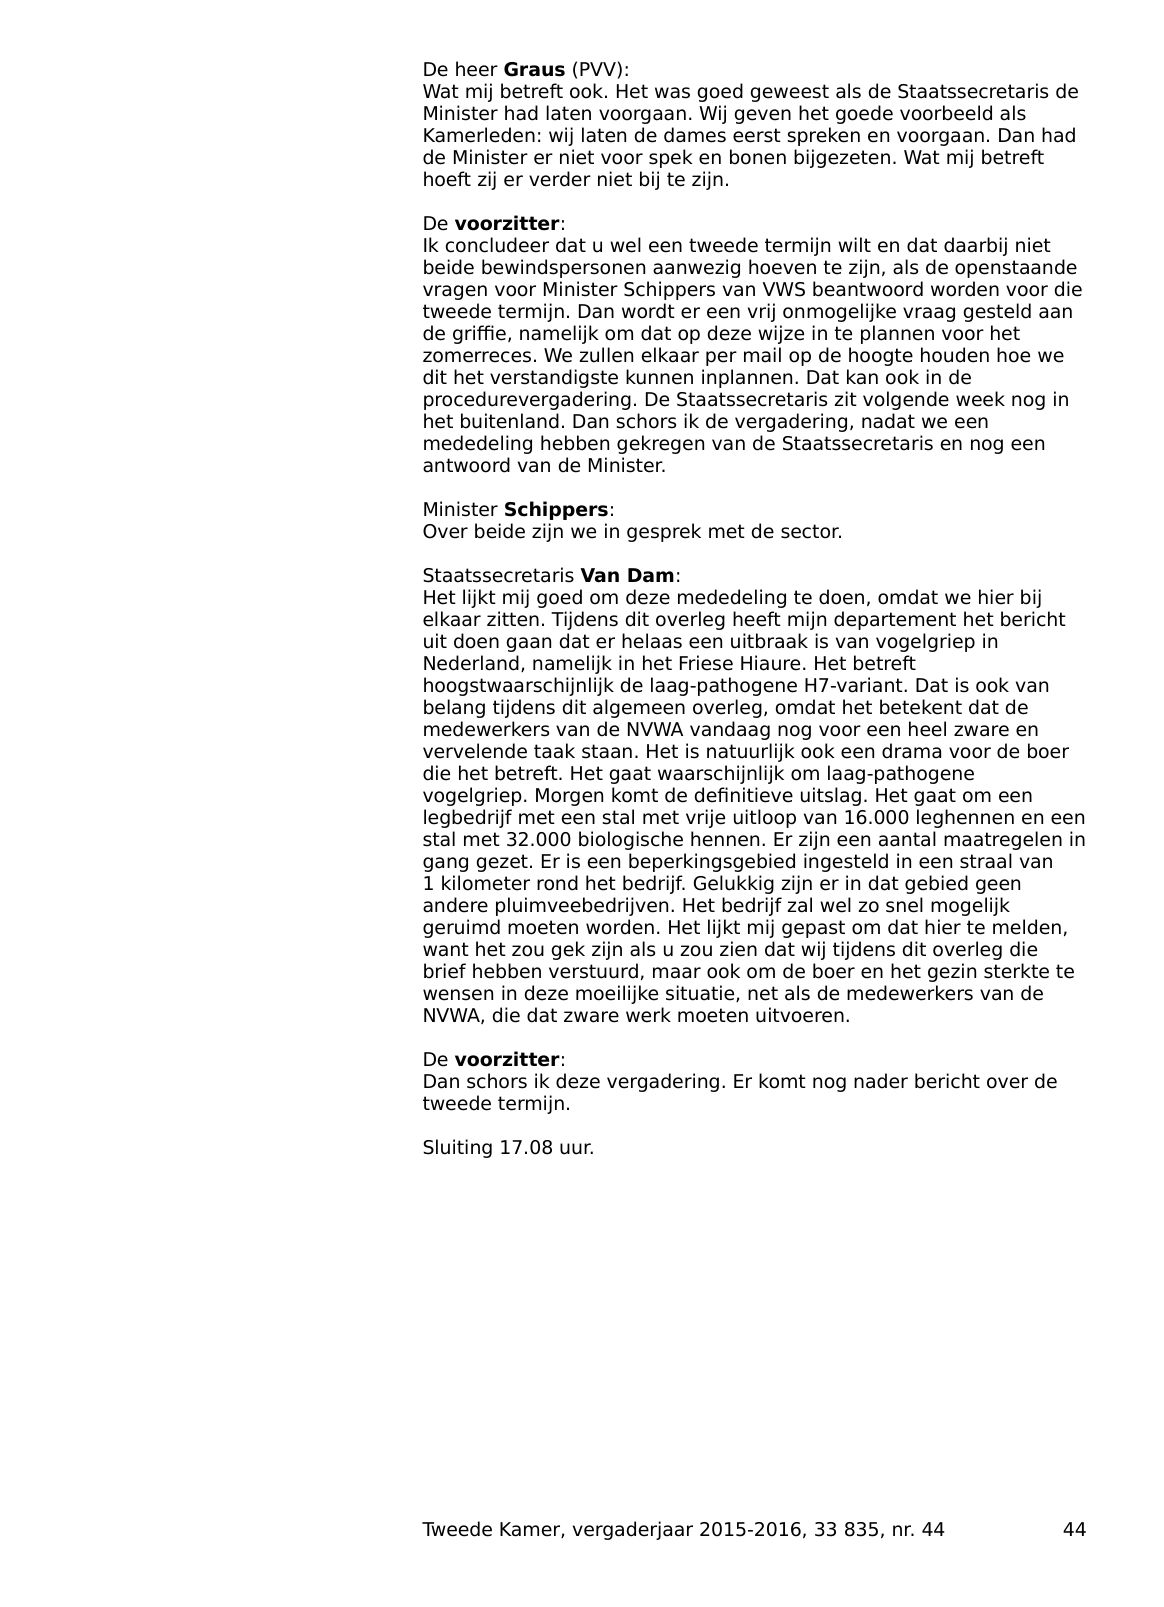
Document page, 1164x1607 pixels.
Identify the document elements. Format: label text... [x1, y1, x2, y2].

text De heer Graus (PVV): [422, 59, 1087, 81]
text De voorzitter: [422, 213, 1087, 235]
text De voorzitter: [422, 1049, 1087, 1071]
text Staatssecretaris Van Dam: [422, 565, 1087, 587]
text Wat mij betreft ook. Het was goed geweest als de Staatssecretaris de Minister had laten voorgaan. Wij geven het goede voorbeeld als Kamerleden: wij laten de dames eerst spreken en voorgaan. Dan had de Minister er niet voor spek en bonen bijgezeten. Wat mij betreft hoeft zij er verder niet bij te zijn. [422, 81, 1087, 191]
text Over beide zijn we in gesprek met de sector. [422, 521, 1087, 543]
text Sluiting 17.08 uur. [422, 1137, 1087, 1159]
text Dan schors ik deze vergadering. Er komt nog nader bericht over de tweede termijn. [422, 1071, 1087, 1115]
text Het lijkt mij goed om deze mededeling te doen, omdat we hier bij elkaar zitten. Tijdens dit overleg heeft mijn departement het bericht uit doen gaan dat er helaas een uitbraak is van vogelgriep in Nederland, namelijk in het Friese Hiaure. Het betreft hoogstwaarschijnlijk de laag-pathogene H7-variant. Dat is ook van belang tijdens dit algemeen overleg, omdat het betekent dat de medewerkers van de NVWA vandaag nog voor een heel zware en vervelende taak staan. Het is natuurlijk ook een drama voor de boer die het betreft. Het gaat waarschijnlijk om laag-pathogene vogelgriep. Morgen komt de definitieve uitslag. Het gaat om een legbedrijf met een stal met vrije uitloop van 16.000 leghennen en een stal met 32.000 biologische hennen. Er zijn een aantal maatregelen in gang gezet. Er is een beperkingsgebied ingesteld in een straal van 1 kilometer rond het bedrijf. Gelukkig zijn er in dat gebied geen andere pluimveebedrijven. Het bedrijf zal wel zo snel mogelijk geruimd moeten worden. Het lijkt mij gepast om dat hier te melden, want het zou gek zijn als u zou zien dat wij tijdens dit overleg die brief hebben verstuurd, maar ook om de boer en het gezin sterkte te wensen in deze moeilijke situatie, net als de medewerkers van de NVWA, die dat zware werk moeten uitvoeren. [422, 587, 1087, 1027]
text Minister Schippers: [422, 499, 1087, 521]
text Ik concludeer dat u wel een tweede termijn wilt en dat daarbij niet beide bewindspersonen aanwezig hoeven te zijn, als de openstaande vragen voor Minister Schippers van VWS beantwoord worden voor die tweede termijn. Dan wordt er een vrij onmogelijke vraag gesteld aan de griffie, namelijk om dat op deze wijze in te plannen voor het zomerreces. We zullen elkaar per mail op de hoogte houden hoe we dit het verstandigste kunnen inplannen. Dat kan ook in de procedurevergadering. De Staatssecretaris zit volgende week nog in het buitenland. Dan schors ik de vergadering, nadat we een mededeling hebben gekregen van de Staatssecretaris en nog een antwoord van de Minister. [422, 235, 1087, 477]
